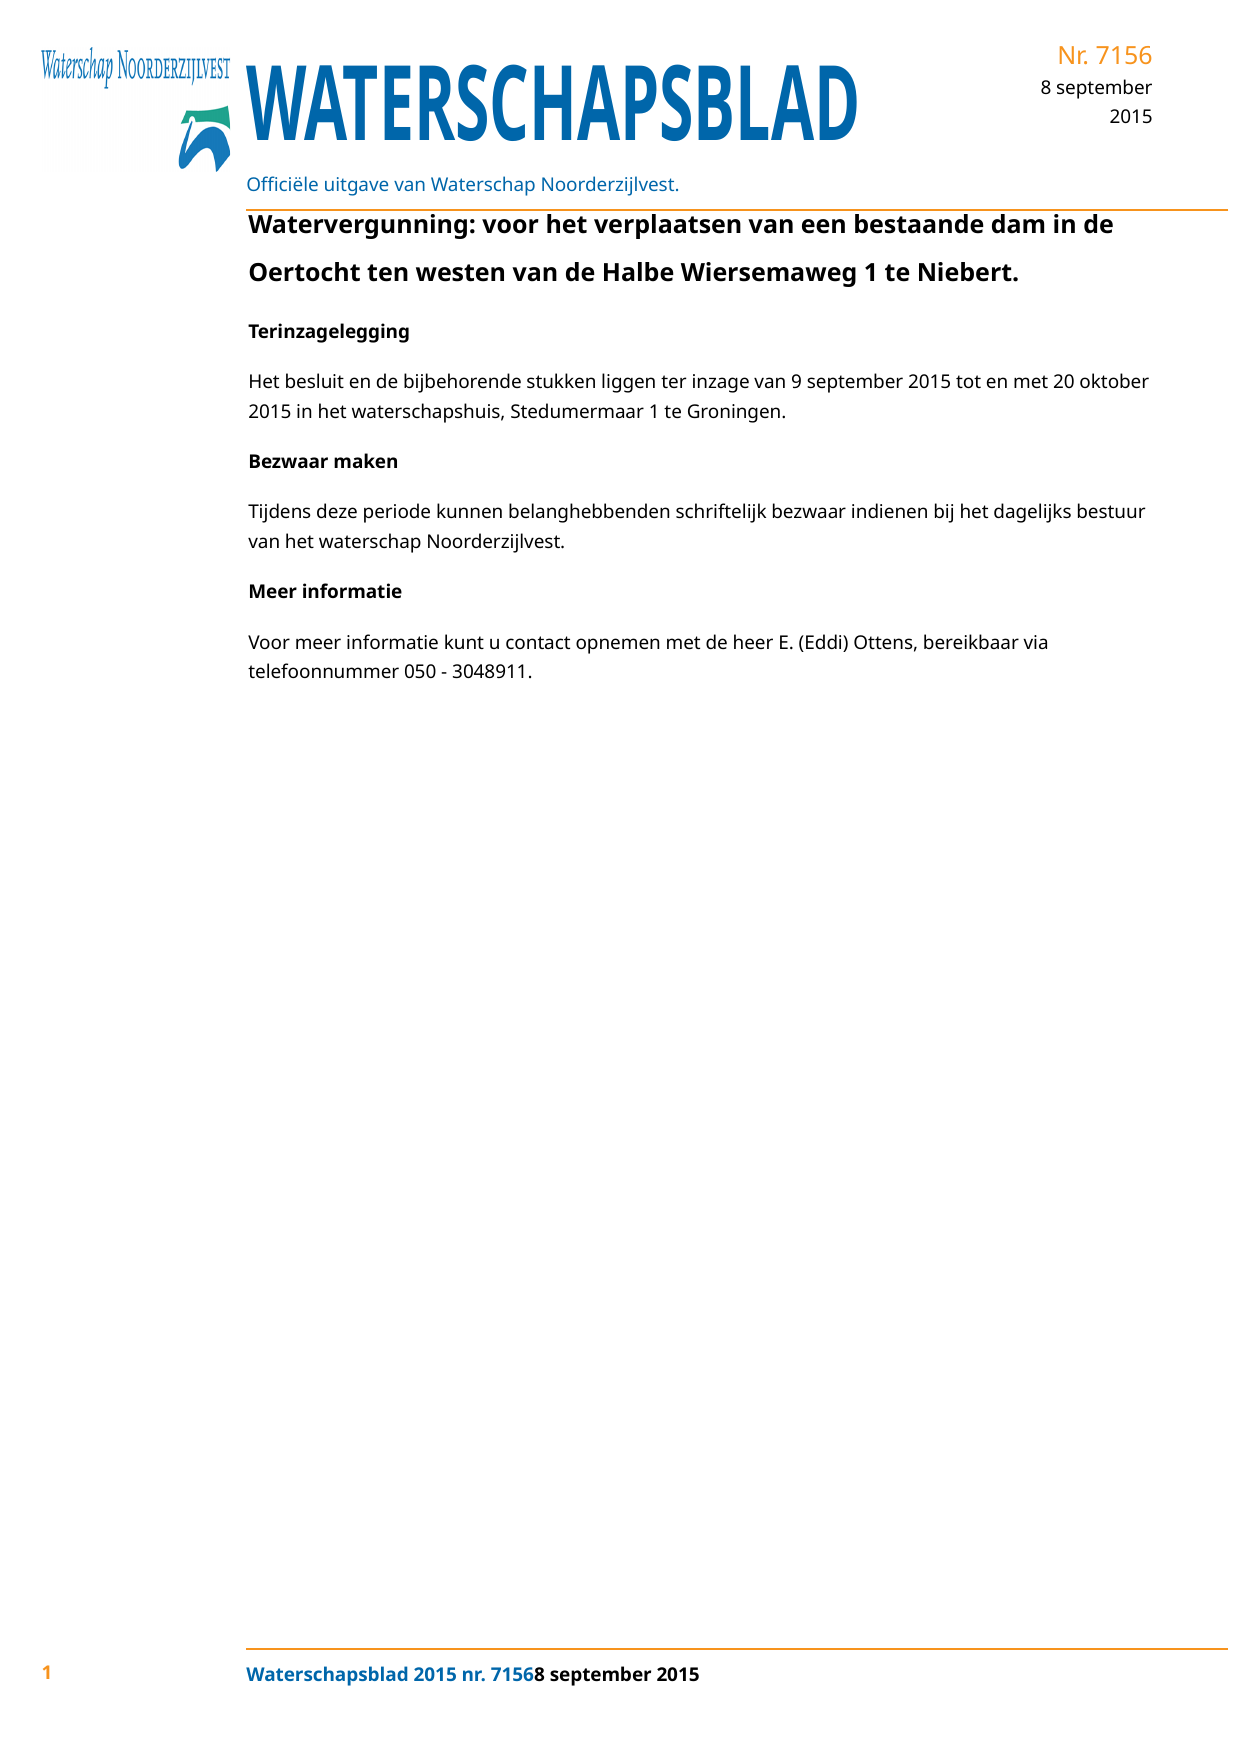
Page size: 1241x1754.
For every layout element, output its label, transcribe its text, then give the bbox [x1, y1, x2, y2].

text Tijdens deze periode kunnen belanghebbenden schriftelijk bezwaar indienen bij het dagelijks bestuur van het waterschap Noorderzijlvest. [248, 499, 1152, 554]
text Voor meer informatie kunt u contact opnemen met de heer E. (Eddi) Ottens, bereikbaar via telefoonnummer 050 - 3048911. [248, 629, 1152, 684]
picture [41, 47, 231, 172]
text Terinzagelegging [248, 318, 1152, 344]
text Bezwaar maken [248, 448, 1152, 474]
text Watervergunning: voor het verplaatsen van een bestaande dam in de Oertocht ten westen van de Halbe Wiersemaweg 1 te Niebert. [248, 211, 1152, 288]
text Het besluit en de bijbehorende stukken liggen ter inzage van 9 september 2015 tot en met 20 oktober 2015 in het waterschapshuis, Stedumermaar 1 te Groningen. [248, 368, 1152, 424]
text Meer informatie [248, 579, 1152, 604]
